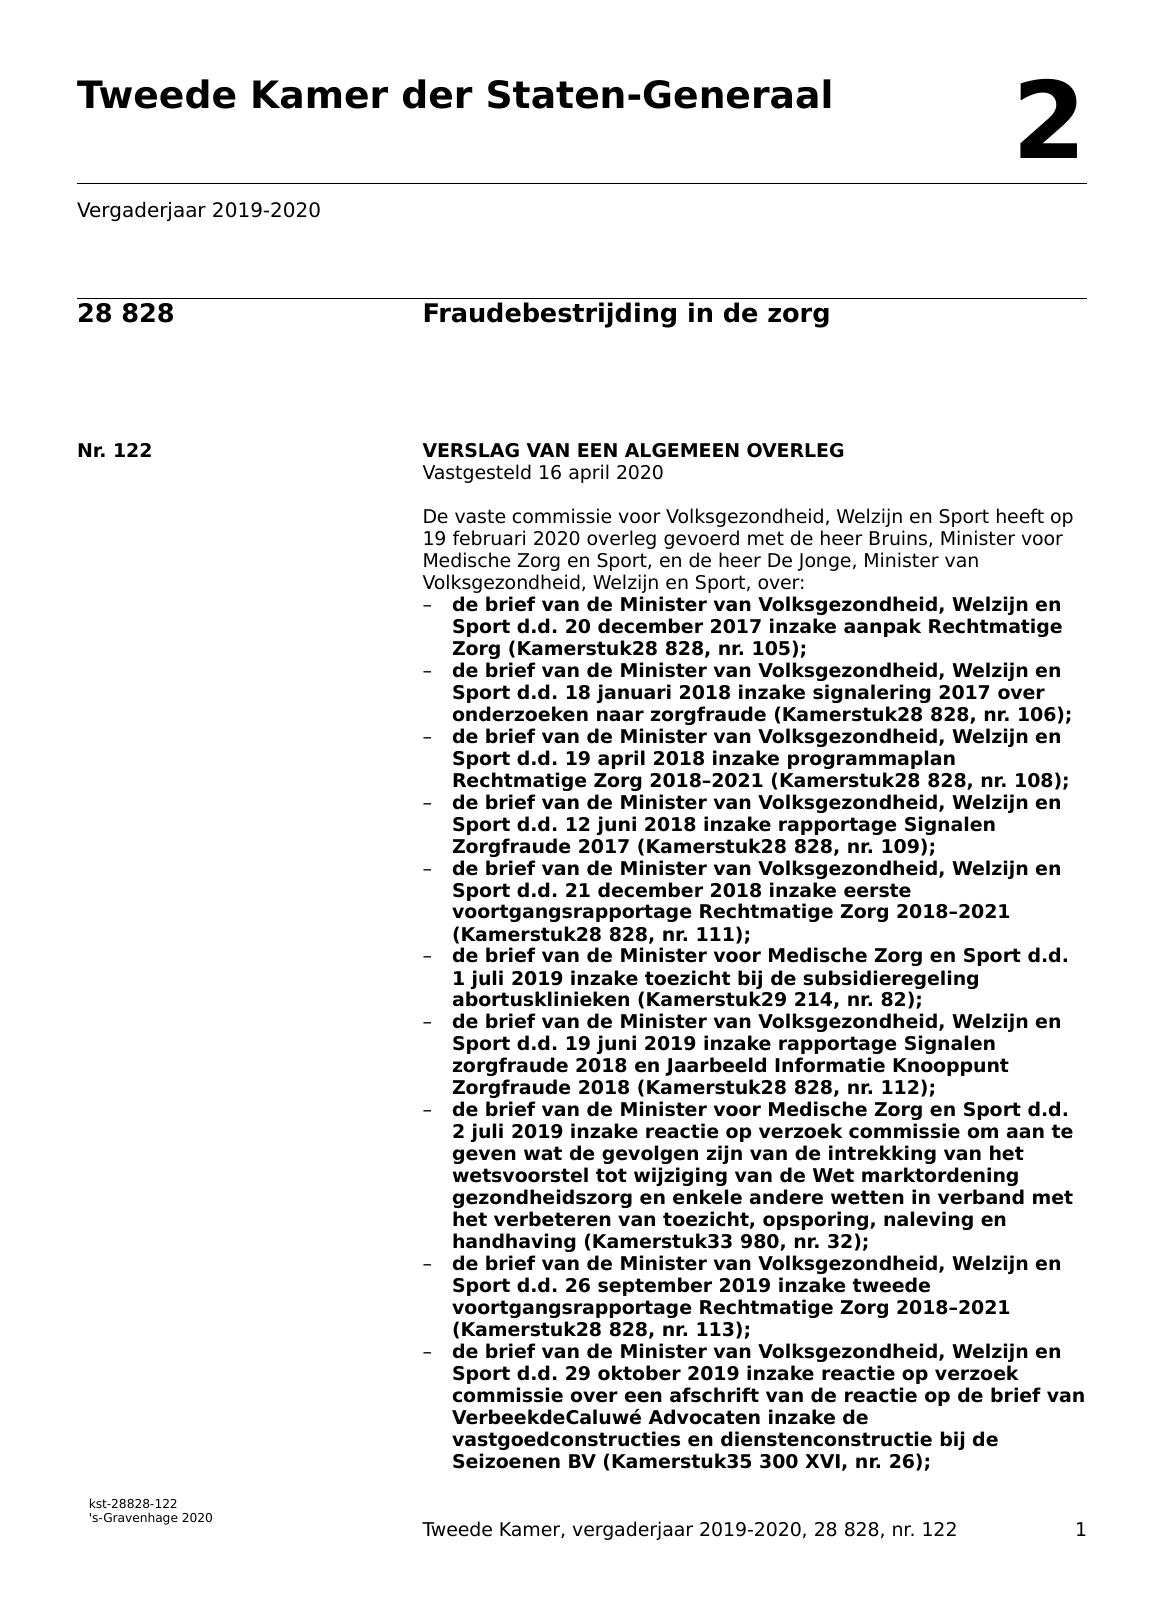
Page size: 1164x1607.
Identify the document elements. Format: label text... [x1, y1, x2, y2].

subtitle 28 828 Fraudebestrijding in de zorg [77, 299, 1087, 329]
subtitle Nr. 122 VERSLAG VAN EEN ALGEMEEN OVERLEG [77, 440, 1087, 462]
text – de brief van de Minister voor Medische Zorg en Sport d.d. 1 juli 2019 inzake toezicht bij de subsidieregeling abortusklinieken (Kamerstuk29 214, nr. 82); [422, 945, 1087, 1011]
text kst-28828-122 [88, 1497, 323, 1511]
text – de brief van de Minister van Volksgezondheid, Welzijn en Sport d.d. 20 december 2017 inzake aanpak Rechtmatige Zorg (Kamerstuk28 828, nr. 105); [422, 594, 1087, 660]
table_cell Vergaderjaar 2019-2020 [77, 184, 1087, 298]
table_header Tweede Kamer der Staten-Generaal [77, 59, 886, 183]
text – de brief van de Minister van Volksgezondheid, Welzijn en Sport d.d. 18 januari 2018 inzake signalering 2017 over onderzoeken naar zorgfraude (Kamerstuk28 828, nr. 106); [422, 660, 1087, 726]
text – de brief van de Minister van Volksgezondheid, Welzijn en Sport d.d. 19 april 2018 inzake programmaplan Rechtmatige Zorg 2018–2021 (Kamerstuk28 828, nr. 108); [422, 726, 1087, 792]
table_header 2 [886, 59, 1087, 183]
text – de brief van de Minister van Volksgezondheid, Welzijn en Sport d.d. 19 juni 2019 inzake rapportage Signalen zorgfraude 2018 en Jaarbeeld Informatie Knooppunt Zorgfraude 2018 (Kamerstuk28 828, nr. 112); [422, 1011, 1087, 1099]
text – de brief van de Minister van Volksgezondheid, Welzijn en Sport d.d. 12 juni 2018 inzake rapportage Signalen Zorgfraude 2017 (Kamerstuk28 828, nr. 109); [422, 792, 1087, 857]
text – de brief van de Minister van Volksgezondheid, Welzijn en Sport d.d. 21 december 2018 inzake eerste voortgangsrapportage Rechtmatige Zorg 2018–2021 (Kamerstuk28 828, nr. 111); [422, 857, 1087, 945]
text – de brief van de Minister van Volksgezondheid, Welzijn en Sport d.d. 29 oktober 2019 inzake reactie op verzoek commissie over een afschrift van de reactie op de brief van VerbeekdeCaluwé Advocaten inzake de vastgoedconstructies en dienstenconstructie bij de Seizoenen BV (Kamerstuk35 300 XVI, nr. 26); [422, 1341, 1087, 1473]
text Vastgesteld 16 april 2020 [422, 462, 1087, 484]
text 's-Gravenhage 2020 [88, 1511, 323, 1525]
text – de brief van de Minister voor Medische Zorg en Sport d.d. 2 juli 2019 inzake reactie op verzoek commissie om aan te geven wat de gevolgen zijn van de intrekking van het wetsvoorstel tot wijziging van de Wet marktordening gezondheidszorg en enkele andere wetten in verband met het verbeteren van toezicht, opsporing, naleving en handhaving (Kamerstuk33 980, nr. 32); [422, 1099, 1087, 1253]
text De vaste commissie voor Volksgezondheid, Welzijn en Sport heeft op 19 februari 2020 overleg gevoerd met de heer Bruins, Minister voor Medische Zorg en Sport, en de heer De Jonge, Minister van Volksgezondheid, Welzijn en Sport, over: [422, 506, 1087, 594]
text – de brief van de Minister van Volksgezondheid, Welzijn en Sport d.d. 26 september 2019 inzake tweede voortgangsrapportage Rechtmatige Zorg 2018–2021 (Kamerstuk28 828, nr. 113); [422, 1253, 1087, 1341]
